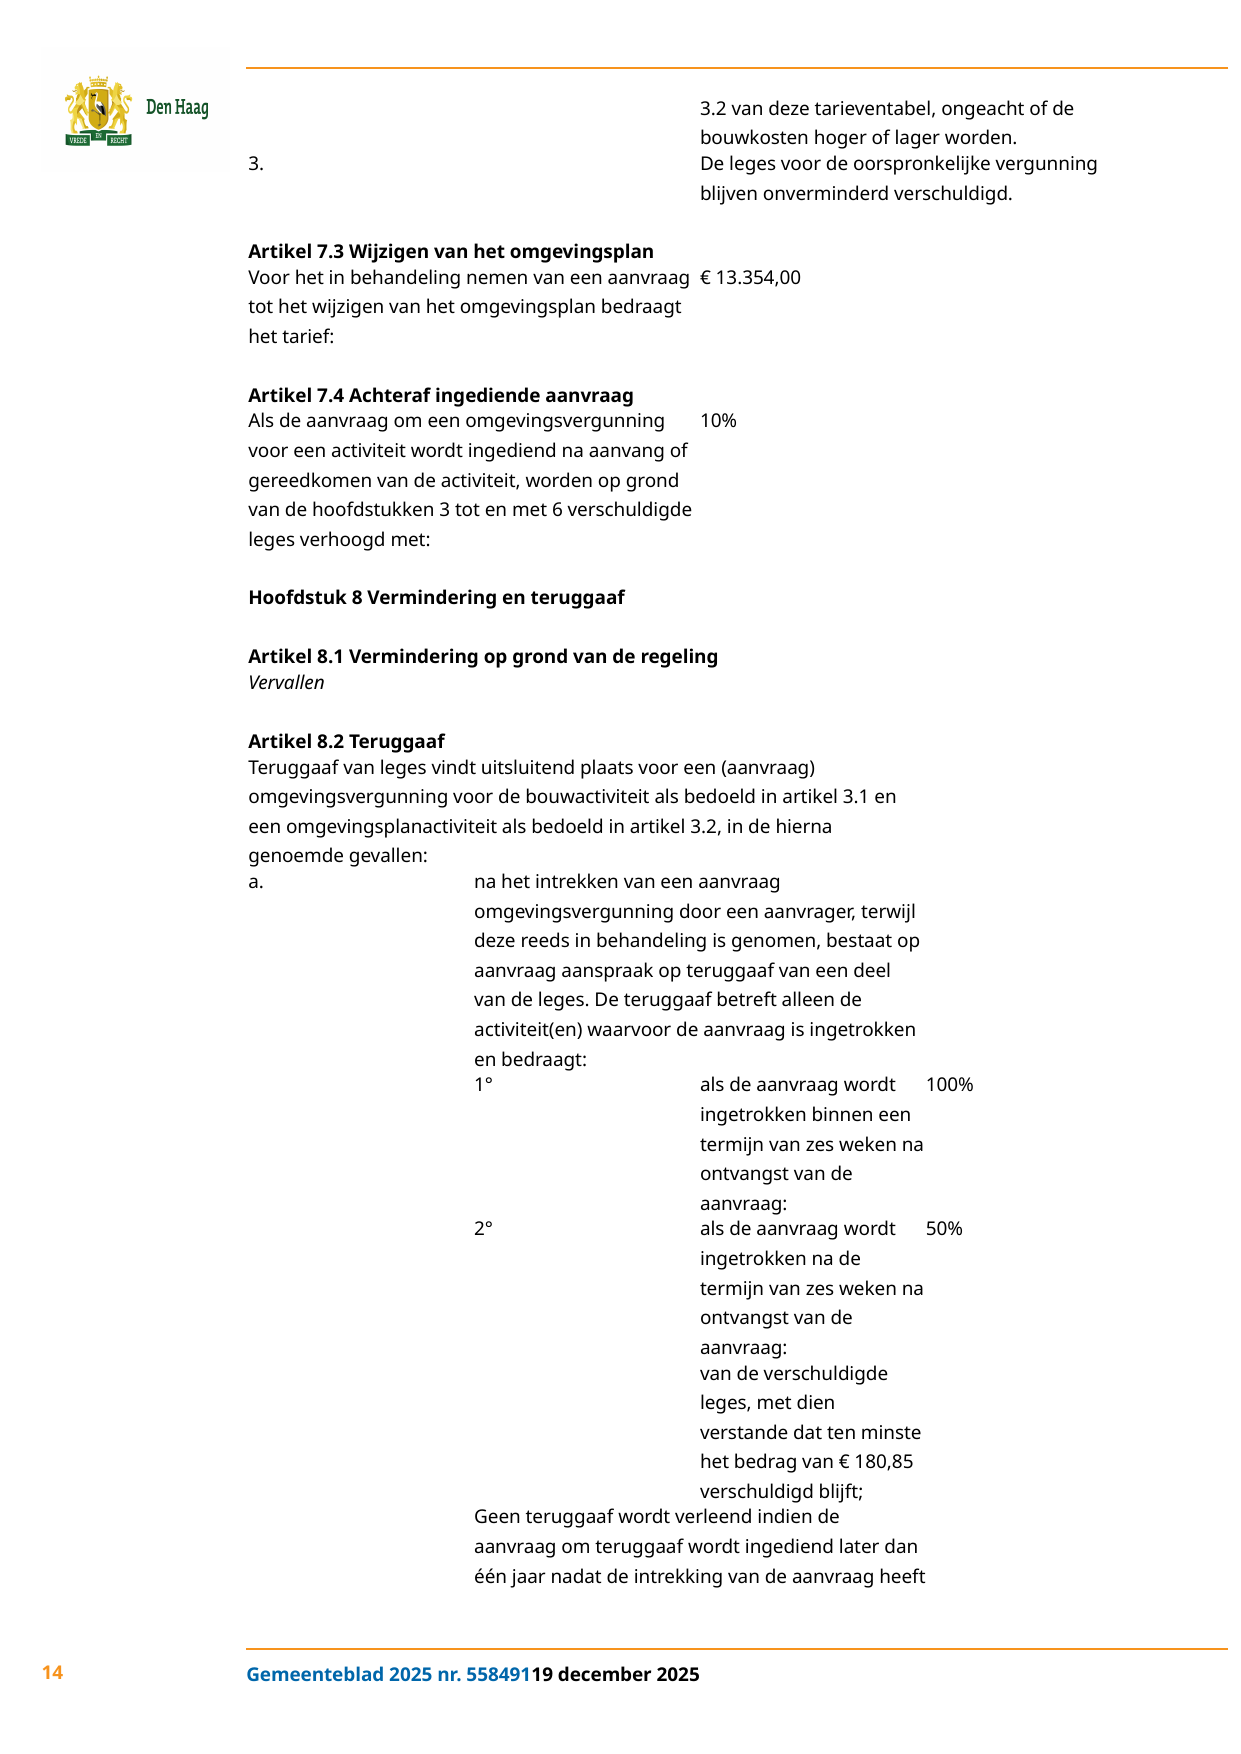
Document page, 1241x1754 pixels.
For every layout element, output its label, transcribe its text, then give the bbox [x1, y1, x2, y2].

table_cell 2° [474, 1216, 700, 1360]
table_cell 3. [248, 150, 700, 205]
table_cell Vervallen [248, 670, 1152, 695]
table_cell [926, 754, 1152, 868]
table_cell Geen teruggaaf wordt verleend indien de aanvraag om teruggaaf wordt ingediend later dan één jaar nadat de intrekking van de aanvraag heeft [474, 1504, 926, 1589]
table_cell [926, 1360, 1152, 1504]
table_cell a. [248, 868, 474, 1072]
picture [41, 47, 231, 172]
table_cell als de aanvraag wordt ingetrokken binnen een termijn van zes weken na ontvangst van de aanvraag: [700, 1072, 926, 1216]
table_cell 1° [474, 1072, 700, 1216]
table_cell [474, 1360, 700, 1504]
table_cell van de verschuldigde leges, met dien verstande dat ten minste het bedrag van € 180,85 verschuldigd blijft; [700, 1360, 926, 1504]
table_cell 3.2 van deze tarieventabel, ongeacht of de bouwkosten hoger of lager worden. [700, 95, 1152, 150]
table_cell [248, 1072, 474, 1360]
table_cell [248, 95, 700, 150]
table_cell 10% [700, 408, 1152, 552]
table_cell na het intrekken van een aanvraag omgevingsvergunning door een aanvrager, terwijl deze reeds in behandeling is genomen, bestaat op aanvraag aanspraak op teruggaaf van een deel van de leges. De teruggaaf betreft alleen de activiteit(en) waarvoor de aanvraag is ingetrokken en bedraagt: [474, 868, 926, 1072]
table_cell [926, 868, 1152, 1072]
table_cell als de aanvraag wordt ingetrokken na de termijn van zes weken na ontvangst van de aanvraag: [700, 1216, 926, 1360]
table_cell 50% [926, 1216, 1152, 1360]
table_cell Voor het in behandeling nemen van een aanvraag tot het wijzigen van het omgevingsplan bedraagt het tarief: [248, 264, 700, 349]
table_header Artikel 8.2 Teruggaaf [248, 728, 1152, 754]
text Hoofdstuk 8 Vermindering en teruggaaf [248, 584, 1152, 610]
table_cell Als de aanvraag om een omgevingsvergunning voor een activiteit wordt ingediend na aanvang of gereedkomen van de activiteit, worden op grond van de hoofdstukken 3 tot en met 6 verschuldigde leges verhoogd met: [248, 408, 700, 552]
table_cell De leges voor de oorspronkelijke vergunning blijven onverminderd verschuldigd. [700, 150, 1152, 205]
table_cell [248, 1360, 474, 1589]
table_cell [926, 1504, 1152, 1589]
table_header Artikel 7.4 Achteraf ingediende aanvraag [248, 382, 1152, 408]
table_cell 100% [926, 1072, 1152, 1216]
table_cell € 13.354,00 [700, 264, 1152, 349]
table_header Artikel 8.1 Vermindering op grond van de regeling [248, 644, 1152, 669]
table_header Artikel 7.3 Wijzigen van het omgevingsplan [248, 238, 1152, 264]
table_cell Teruggaaf van leges vindt uitsluitend plaats voor een (aanvraag) omgevingsvergunning voor de bouwactiviteit als bedoeld in artikel 3.1 en een omgevingsplanactiviteit als bedoeld in artikel 3.2, in de hierna genoemde gevallen: [248, 754, 926, 868]
